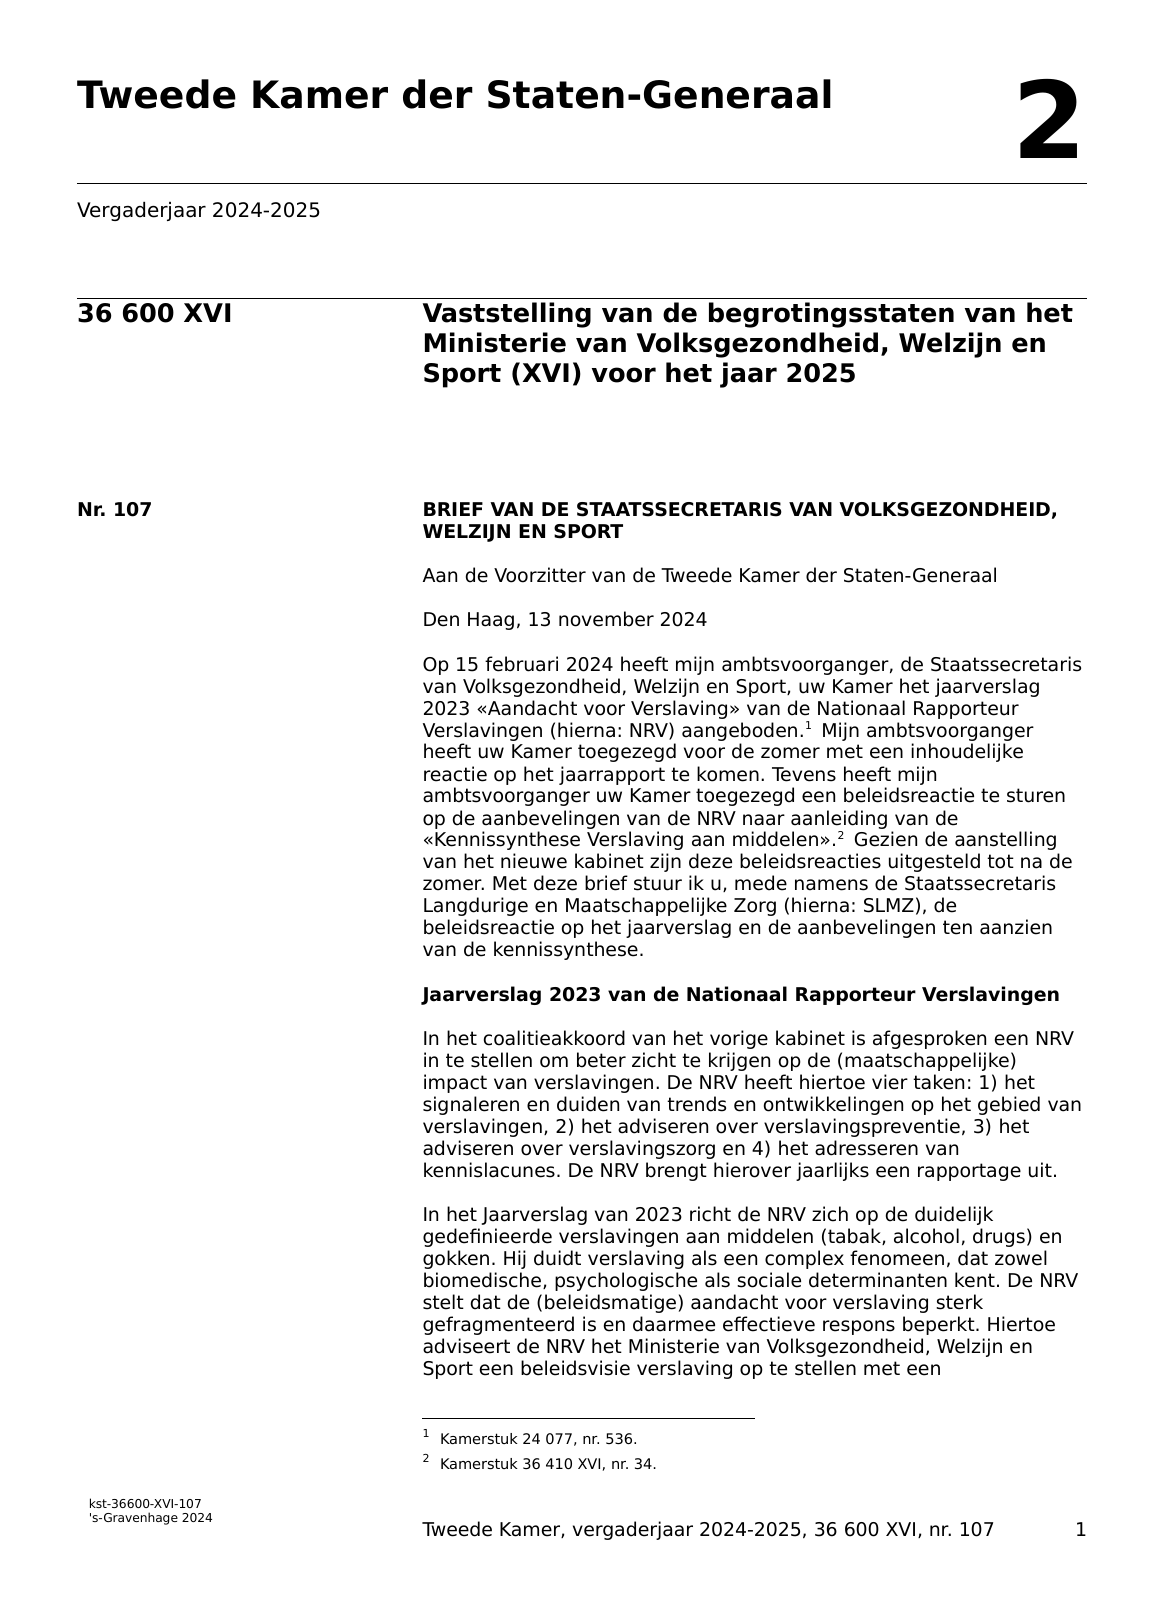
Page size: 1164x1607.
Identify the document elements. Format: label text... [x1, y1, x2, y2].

text Kamerstuk 36 410 XVI, nr. 34. [422, 1452, 1087, 1474]
text Aan de Voorzitter van de Tweede Kamer der Staten-Generaal [422, 565, 1087, 587]
table_cell Vergaderjaar 2024-2025 [77, 184, 1087, 298]
table_header 2 [886, 59, 1087, 183]
table_header Tweede Kamer der Staten-Generaal [77, 59, 886, 183]
text In het coalitieakkoord van het vorige kabinet is afgesproken een NRV in te stellen om beter zicht te krijgen op de (maatschappelijke) impact van verslavingen. De NRV heeft hiertoe vier taken: 1) het signaleren en duiden van trends en ontwikkelingen op het gebied van verslavingen, 2) het adviseren over verslavingspreventie, 3) het adviseren over verslavingszorg en 4) het adresseren van kennislacunes. De NRV brengt hierover jaarlijks een rapportage uit. [422, 1028, 1087, 1181]
subtitle Jaarverslag 2023 van de Nationaal Rapporteur Verslavingen [422, 983, 1087, 1005]
text Kamerstuk 24 077, nr. 536. [422, 1427, 1087, 1449]
text In het Jaarverslag van 2023 richt de NRV zich op de duidelijk gedefinieerde verslavingen aan middelen (tabak, alcohol, drugs) en gokken. Hij duidt verslaving als een complex fenomeen, dat zowel biomedische, psychologische als sociale determinanten kent. De NRV stelt dat de (beleidsmatige) aandacht voor verslaving sterk gefragmenteerd is en daarmee effectieve respons beperkt. Hiertoe adviseert de NRV het Ministerie van Volksgezondheid, Welzijn en Sport een beleidsvisie verslaving op te stellen met een [422, 1204, 1087, 1379]
text Op 15 februari 2024 heeft mijn ambtsvoorganger, de Staatssecretaris van Volksgezondheid, Welzijn en Sport, uw Kamer het jaarverslag 2023 «Aandacht voor Verslaving» van de Nationaal Rapporteur Verslavingen (hierna: NRV) aangeboden. Mijn ambtsvoorganger heeft uw Kamer toegezegd voor de zomer met een inhoudelijke reactie op het jaarrapport te komen. Tevens heeft mijn ambtsvoorganger uw Kamer toegezegd een beleidsreactie te sturen op de aanbevelingen van de NRV naar aanleiding van de «Kennissynthese Verslaving aan middelen». Gezien de aanstelling van het nieuwe kabinet zijn deze beleidsreacties uitgesteld tot na de zomer. Met deze brief stuur ik u, mede namens de Staatssecretaris Langdurige en Maatschappelijke Zorg (hierna: SLMZ), de beleidsreactie op het jaarverslag en de aanbevelingen ten aanzien van de kennissynthese. [422, 653, 1087, 961]
text Den Haag, 13 november 2024 [422, 609, 1087, 631]
text kst-36600-XVI-107 [88, 1497, 323, 1511]
subtitle Nr. 107 BRIEF VAN DE STAATSSECRETARIS VAN VOLKSGEZONDHEID, WELZIJN EN SPORT [77, 499, 1087, 543]
text 's-Gravenhage 2024 [88, 1511, 323, 1525]
subtitle 36 600 XVI Vaststelling van de begrotingsstaten van het Ministerie van Volksgezondheid, Welzijn en Sport (XVI) voor het jaar 2025 [77, 299, 1087, 388]
